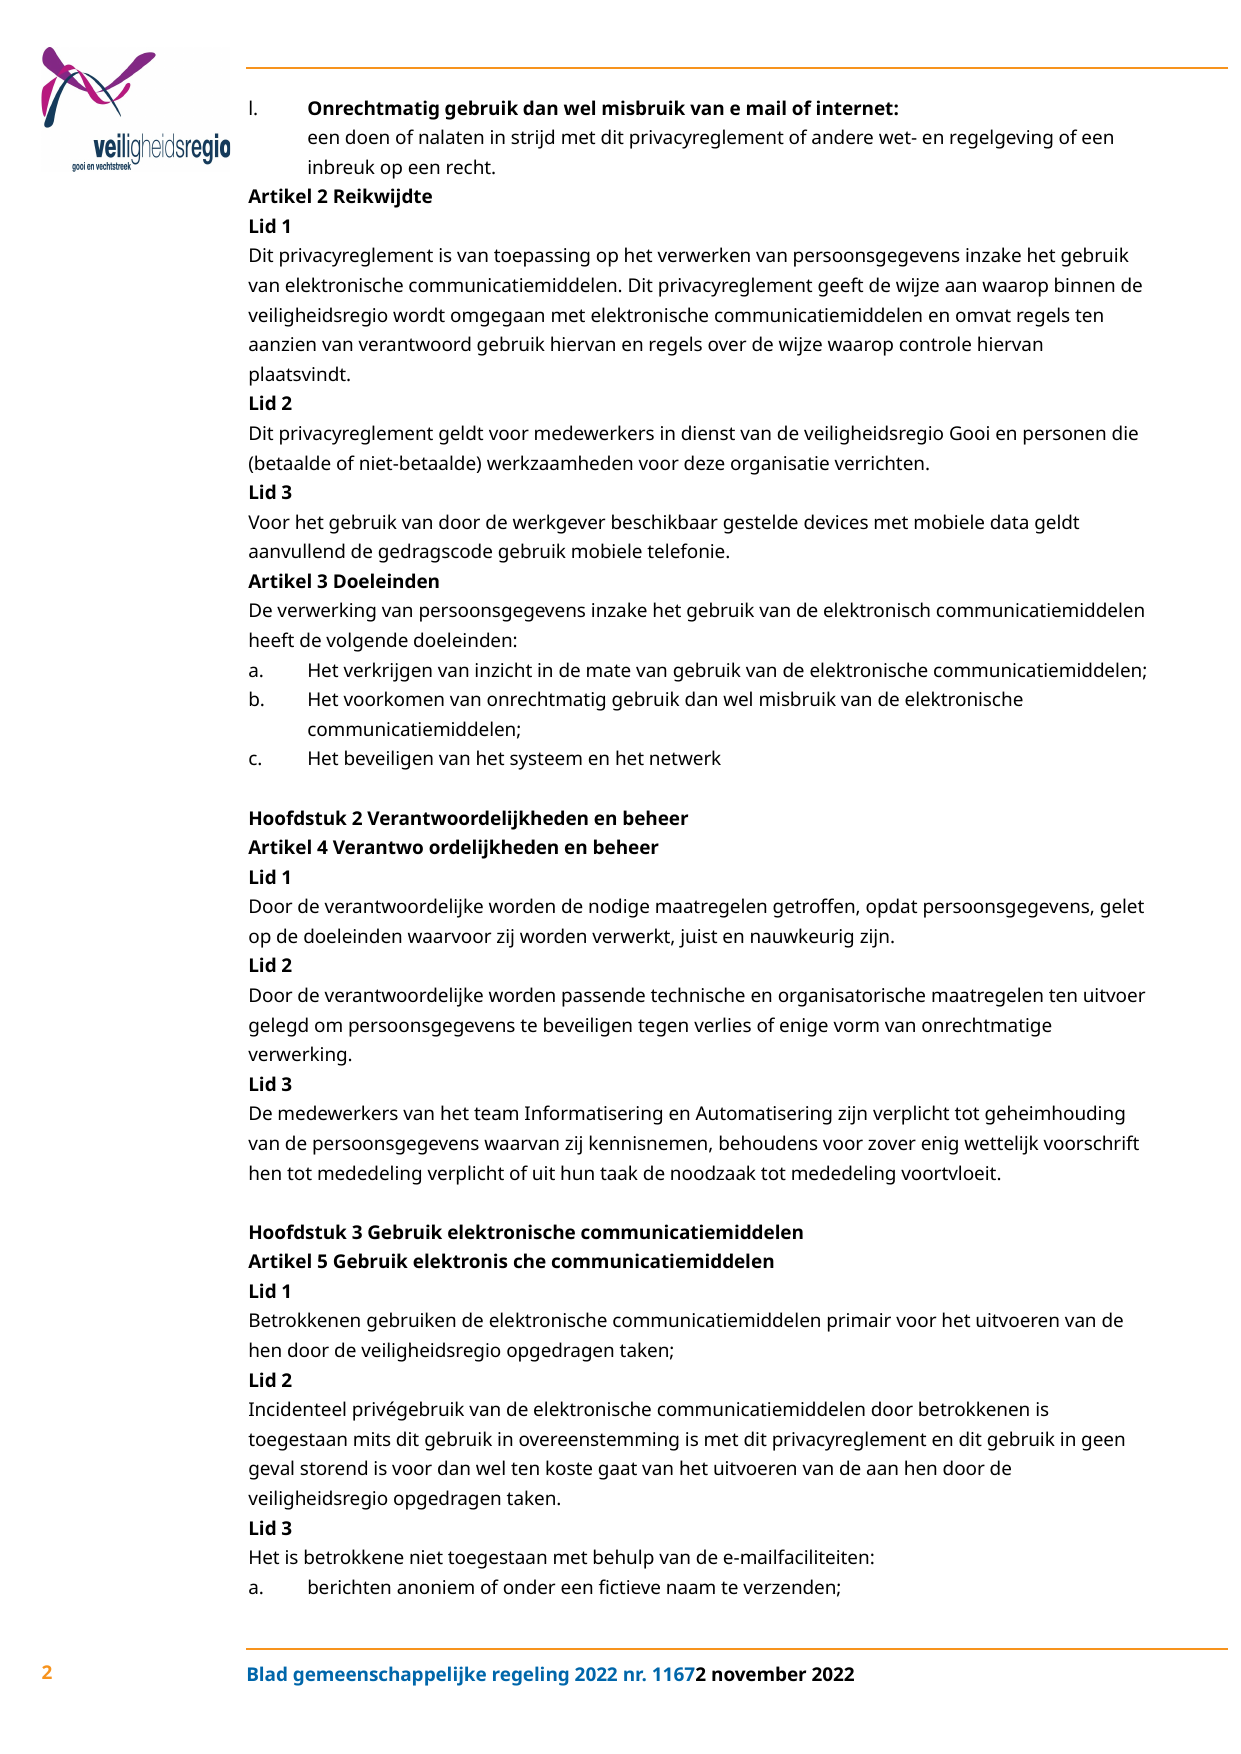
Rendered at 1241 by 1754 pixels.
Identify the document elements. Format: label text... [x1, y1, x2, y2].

text Door de verantwoordelijke worden passende technische en organisatorische maatregelen ten uitvoer gelegd om persoonsgegevens te beveiligen tegen verlies of enige vorm van onrechtmatige verwerking. [248, 982, 1152, 1067]
text Lid 3 [248, 1515, 1152, 1541]
list Het verkrijgen van inzicht in de mate van gebruik van de elektronische communicatiemiddelen; [248, 657, 1152, 683]
text Hoofdstuk 2 Verantwoordelijkheden en beheer [248, 805, 1152, 831]
list berichten anoniem of onder een fictieve naam te verzenden; [248, 1574, 1152, 1600]
text Lid 1 [248, 864, 1152, 890]
text Artikel 2 Reikwijdte [248, 183, 1152, 209]
text Door de verantwoordelijke worden de nodige maatregelen getroffen, opdat persoonsgegevens, gelet op de doeleinden waarvoor zij worden verwerkt, juist en nauwkeurig zijn. [248, 893, 1152, 949]
text Artikel 5 Gebruik elektronis che communicatiemiddelen [248, 1248, 1152, 1274]
text Het is betrokkene niet toegestaan met behulp van de e-mailfaciliteiten: [248, 1544, 1152, 1570]
text Artikel 4 Verantwo ordelijkheden en beheer [248, 834, 1152, 860]
list Onrechtmatig gebruik dan wel misbruik van e mail of internet: [248, 95, 1152, 121]
list een doen of nalaten in strijd met dit privacyreglement of andere wet- en regelgeving of een inbreuk op een recht. [248, 124, 1152, 180]
text Voor het gebruik van door de werkgever beschikbaar gestelde devices met mobiele data geldt aanvullend de gedragscode gebruik mobiele telefonie. [248, 509, 1152, 564]
text Lid 3 [248, 479, 1152, 505]
text Lid 3 [248, 1071, 1152, 1097]
text Dit privacyreglement is van toepassing op het verwerken van persoonsgegevens inzake het gebruik van elektronische communicatiemiddelen. Dit privacyreglement geeft de wijze aan waarop binnen de veiligheidsregio wordt omgegaan met elektronische communicatiemiddelen en omvat regels ten aanzien van verantwoord gebruik hiervan en regels over de wijze waarop controle hiervan plaatsvindt. [248, 243, 1152, 387]
text De medewerkers van het team Informatisering en Automatisering zijn verplicht tot geheimhouding van de persoonsgegevens waarvan zij kennisnemen, behoudens voor zover enig wettelijk voorschrift hen tot mededeling verplicht of uit hun taak de noodzaak tot mededeling voortvloeit. [248, 1101, 1152, 1186]
list Het voorkomen van onrechtmatig gebruik dan wel misbruik van de elektronische communicatiemiddelen; [248, 686, 1152, 742]
text Artikel 3 Doeleinden [248, 568, 1152, 594]
text Lid 2 [248, 391, 1152, 416]
picture [41, 47, 231, 172]
list Het beveiligen van het systeem en het netwerk [248, 746, 1152, 771]
text De verwerking van persoonsgegevens inzake het gebruik van de elektronisch communicatiemiddelen heeft de volgende doeleinden: [248, 598, 1152, 653]
text Betrokkenen gebruiken de elektronische communicatiemiddelen primair voor het uitvoeren van de hen door de veiligheidsregio opgedragen taken; [248, 1308, 1152, 1363]
text Incidenteel privégebruik van de elektronische communicatiemiddelen door betrokkenen is toegestaan mits dit gebruik in overeenstemming is met dit privacyreglement en dit gebruik in geen geval storend is voor dan wel ten koste gaat van het uitvoeren van de aan hen door de veiligheidsregio opgedragen taken. [248, 1396, 1152, 1511]
text Hoofdstuk 3 Gebruik elektronische communicatiemiddelen [248, 1219, 1152, 1245]
text Lid 1 [248, 1278, 1152, 1304]
text Lid 2 [248, 1367, 1152, 1393]
text Dit privacyreglement geldt voor medewerkers in dienst van de veiligheidsregio Gooi en personen die (betaalde of niet-betaalde) werkzaamheden voor deze organisatie verrichten. [248, 420, 1152, 476]
text Lid 2 [248, 953, 1152, 978]
text Lid 1 [248, 213, 1152, 239]
